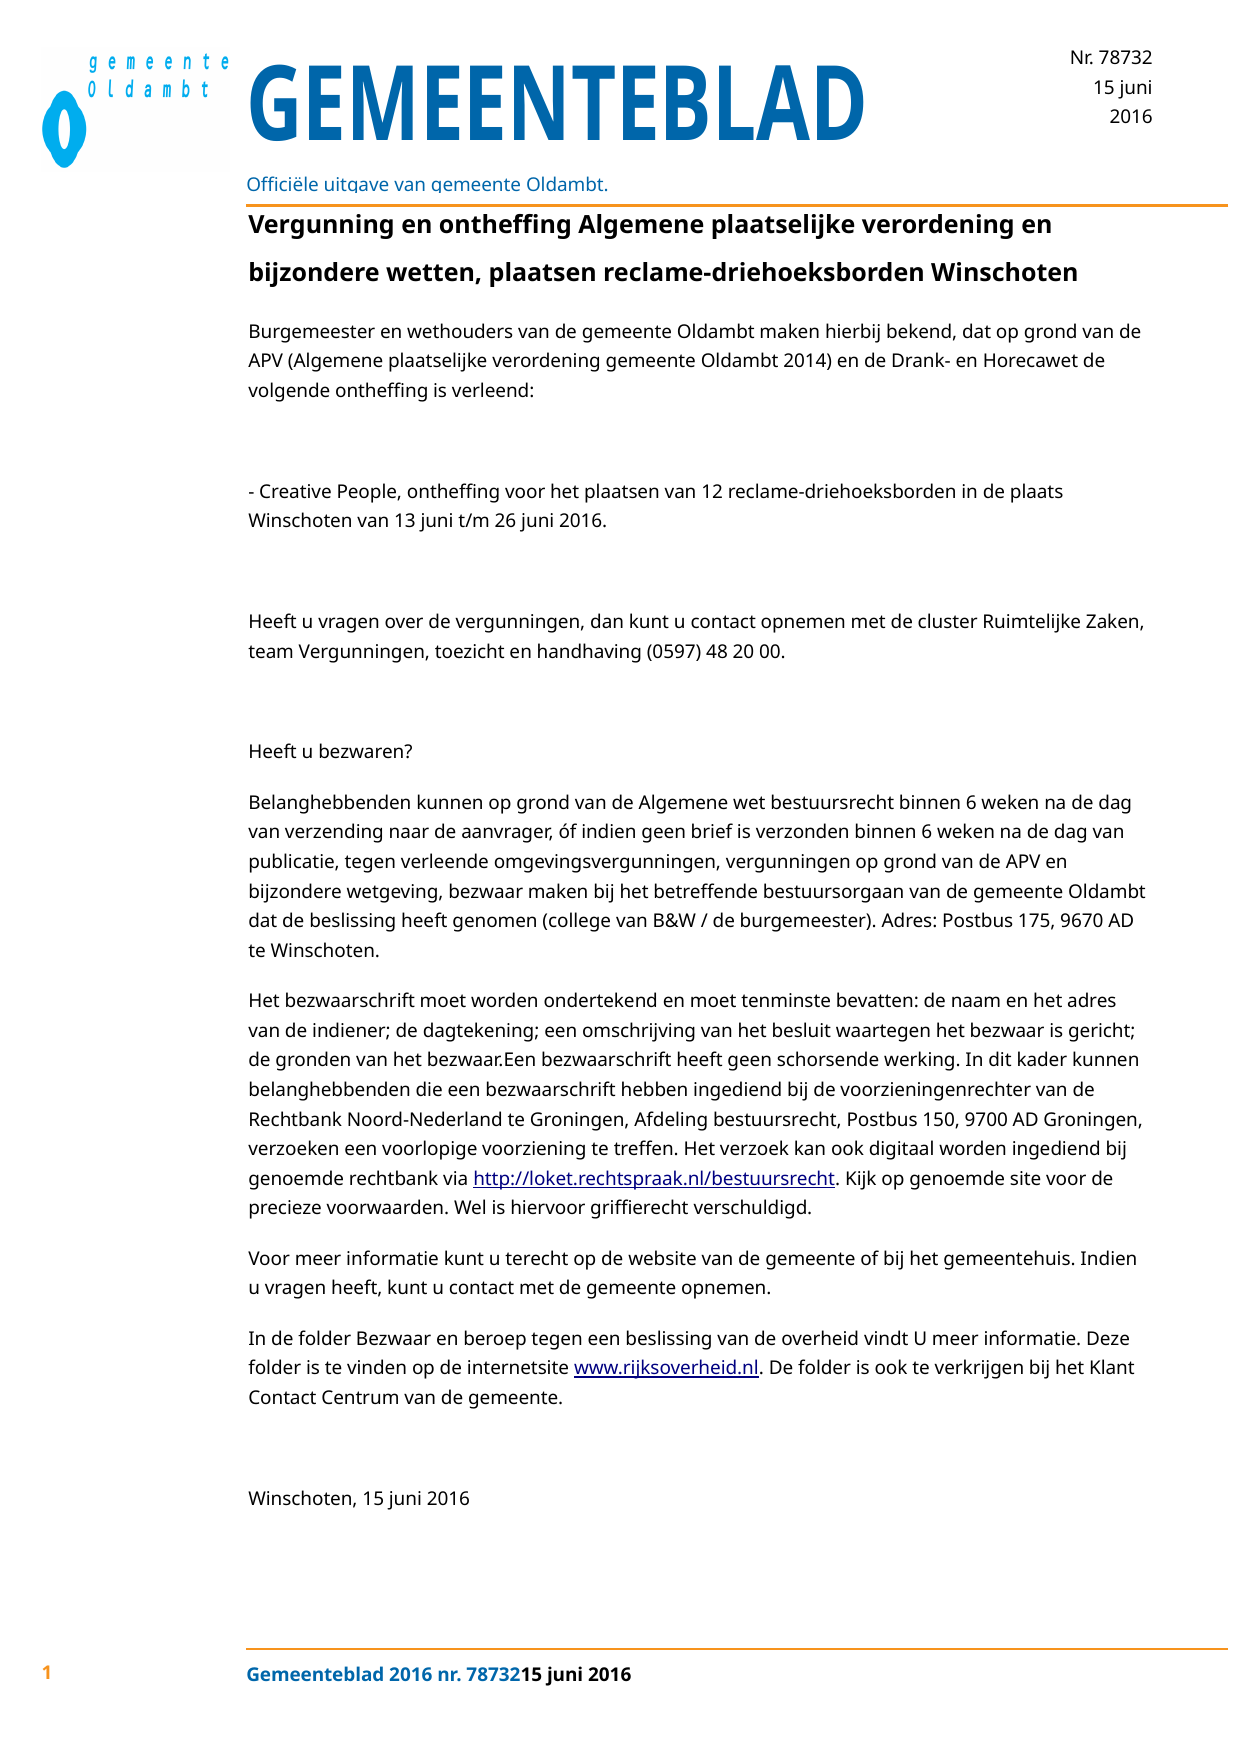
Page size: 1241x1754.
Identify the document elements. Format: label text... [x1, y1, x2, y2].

text Belanghebbenden kunnen op grond van de Algemene wet bestuursrecht binnen 6 weken na de dag van verzending naar de aanvrager, óf indien geen brief is verzonden binnen 6 weken na de dag van publicatie, tegen verleende omgevingsvergunningen, vergunningen op grond van de APV en bijzondere wetgeving, bezwaar maken bij het betreffende bestuursorgaan van de gemeente Oldambt dat de beslissing heeft genomen (college van B&W / de burgemeester). Adres: Postbus 175, 9670 AD te Winschoten. [248, 789, 1152, 963]
text - Creative People, ontheffing voor het plaatsen van 12 reclame-driehoeksborden in de plaats Winschoten van 13 juni t/m 26 juni 2016. [248, 478, 1152, 533]
text Heeft u bezwaren? [248, 739, 1152, 764]
text Winschoten, 15 juni 2016 [248, 1485, 1152, 1511]
text Burgemeester en wethouders van de gemeente Oldambt maken hierbij bekend, dat op grond van de APV (Algemene plaatselijke verordening gemeente Oldambt 2014) en de Drank- en Horecawet de volgende ontheffing is verleend: [248, 318, 1152, 403]
text Heeft u vragen over de vergunningen, dan kunt u contact opnemen met de cluster Ruimtelijke Zaken, team Vergunningen, toezicht en handhaving (0597) 48 20 00. [248, 608, 1152, 664]
text Het bezwaarschrift moet worden ondertekend en moet tenminste bevatten: de naam en het adres van de indiener; de dagtekening; een omschrijving van het besluit waartegen het bezwaar is gericht; de gronden van het bezwaar.Een bezwaarschrift heeft geen schorsende werking. In dit kader kunnen belanghebbenden die een bezwaarschrift hebben ingediend bij de voorzieningenrechter van de Rechtbank Noord-Nederland te Groningen, Afdeling bestuursrecht, Postbus 150, 9700 AD Groningen, verzoeken een voorlopige voorziening te treffen. Het verzoek kan ook digitaal worden ingediend bij genoemde rechtbank via http://loket.rechtspraak.nl/bestuursrecht. Kijk op genoemde site voor de precieze voorwaarden. Wel is hiervoor griffierecht verschuldigd. [248, 987, 1152, 1220]
text In de folder Bezwaar en beroep tegen een beslissing van de overheid vindt U meer informatie. Deze folder is te vinden op de internetsite www.rijksoverheid.nl. De folder is ook te verkrijgen bij het Klant Contact Centrum van de gemeente. [248, 1325, 1152, 1410]
text Voor meer informatie kunt u terecht op de website van de gemeente of bij het gemeentehuis. Indien u vragen heeft, kunt u contact met de gemeente opnemen. [248, 1245, 1152, 1300]
text Vergunning en ontheffing Algemene plaatselijke verordening en bijzondere wetten, plaatsen reclame-driehoeksborden Winschoten [248, 207, 1152, 288]
picture [41, 47, 231, 172]
